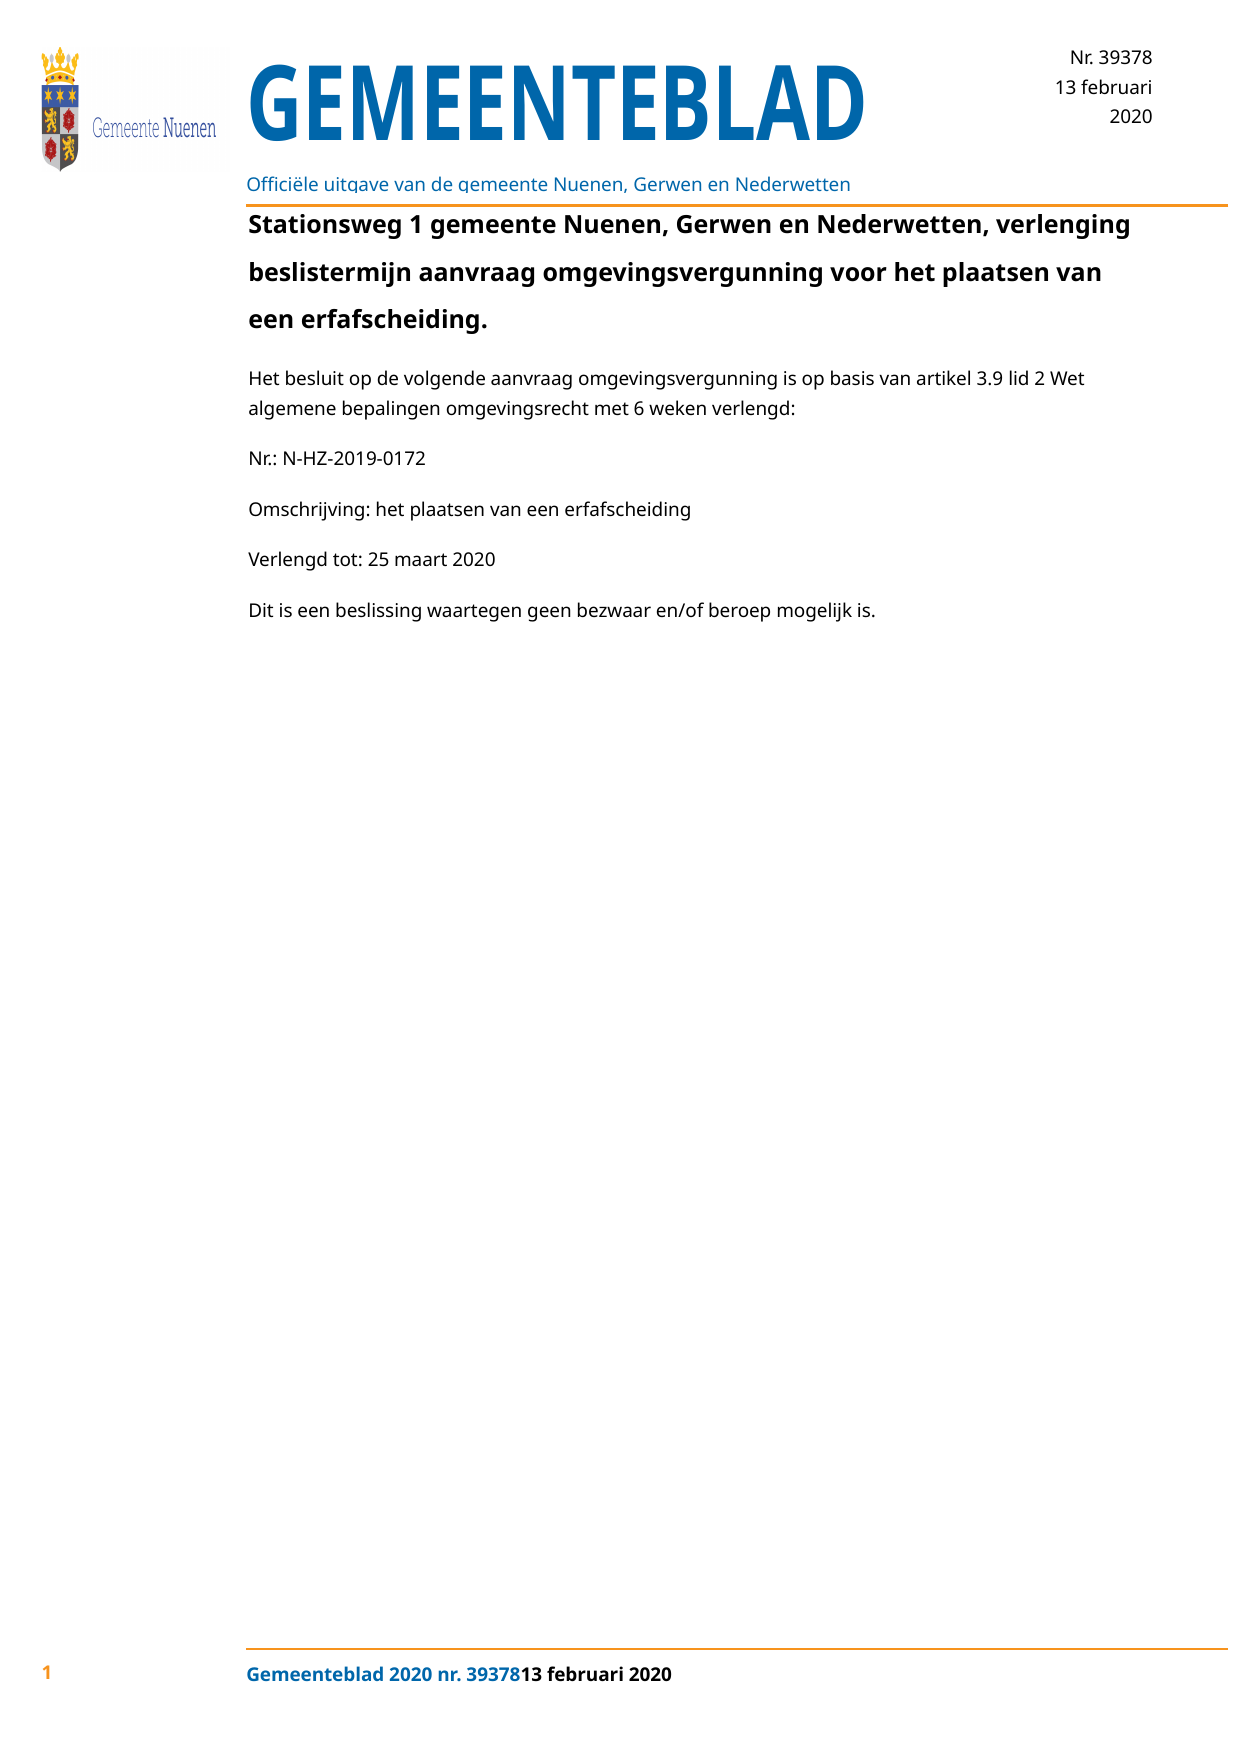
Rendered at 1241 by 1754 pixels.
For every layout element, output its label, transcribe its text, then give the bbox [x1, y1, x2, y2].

picture [41, 47, 231, 172]
text Dit is een beslissing waartegen geen bezwaar en/of beroep mogelijk is. [248, 597, 1152, 622]
text Het besluit op de volgende aanvraag omgevingsvergunning is op basis van artikel 3.9 lid 2 Wet algemene bepalingen omgevingsrecht met 6 weken verlengd: [248, 366, 1152, 421]
text Nr.: N-HZ-2019-0172 [248, 446, 1152, 471]
text Stationsweg 1 gemeente Nuenen, Gerwen en Nederwetten, verlenging beslistermijn aanvraag omgevingsvergunning voor het plaatsen van een erfafscheiding. [248, 207, 1152, 336]
text Omschrijving: het plaatsen van een erfafscheiding [248, 496, 1152, 522]
text Verlengd tot: 25 maart 2020 [248, 546, 1152, 572]
